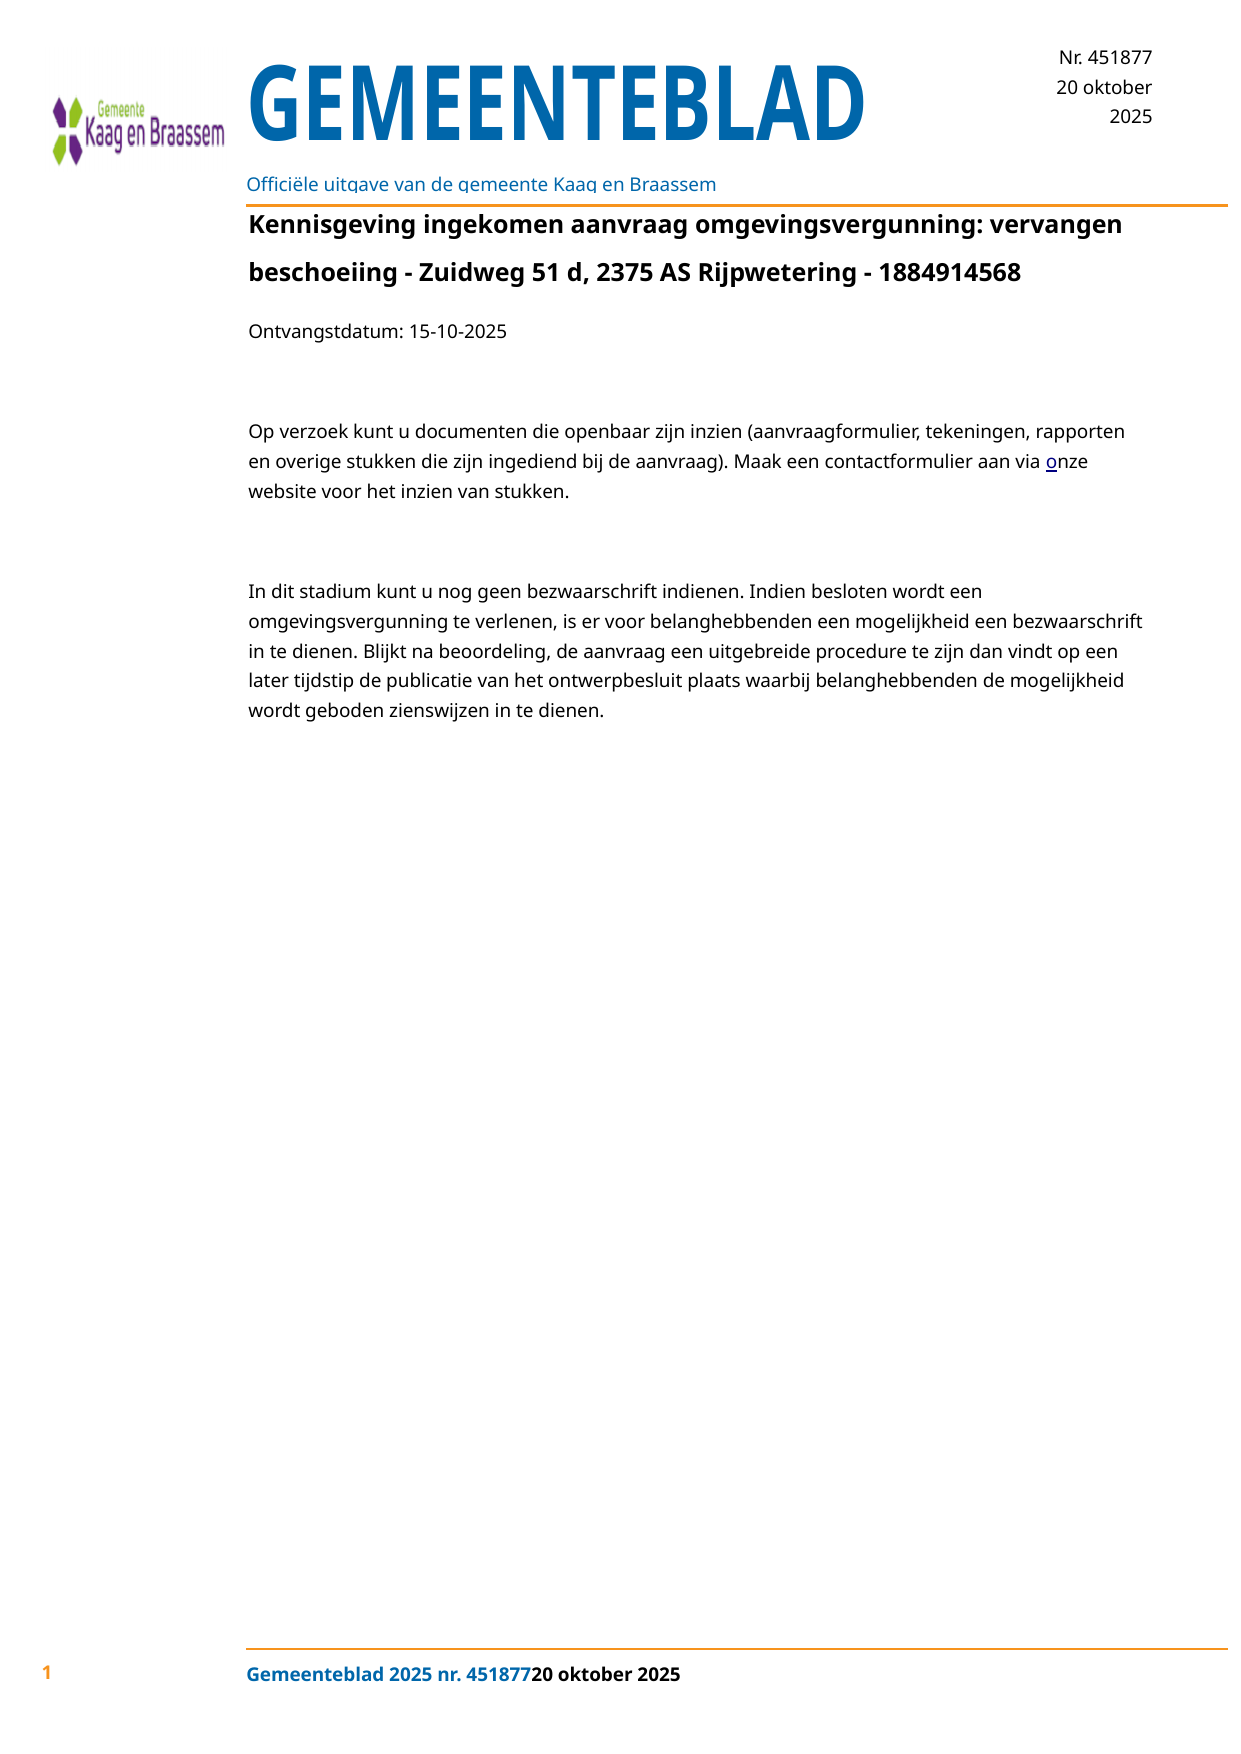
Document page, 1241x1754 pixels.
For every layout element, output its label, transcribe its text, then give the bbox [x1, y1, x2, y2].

text Ontvangstdatum: 15-10-2025 [248, 318, 1152, 344]
text Op verzoek kunt u documenten die openbaar zijn inzien (aanvraagformulier, tekeningen, rapporten en overige stukken die zijn ingediend bij de aanvraag). Maak een contactformulier aan via onze website voor het inzien van stukken. [248, 419, 1152, 504]
text Kennisgeving ingekomen aanvraag omgevingsvergunning: vervangen beschoeiing - Zuidweg 51 d, 2375 AS Rijpwetering - 1884914568 [248, 207, 1152, 288]
picture [41, 47, 231, 172]
text In dit stadium kunt u nog geen bezwaarschrift indienen. Indien besloten wordt een omgevingsvergunning te verlenen, is er voor belanghebbenden een mogelijkheid een bezwaarschrift in te dienen. Blijkt na beoordeling, de aanvraag een uitgebreide procedure te zijn dan vindt op een later tijdstip de publicatie van het ontwerpbesluit plaats waarbij belanghebbenden de mogelijkheid wordt geboden zienswijzen in te dienen. [248, 579, 1152, 723]
